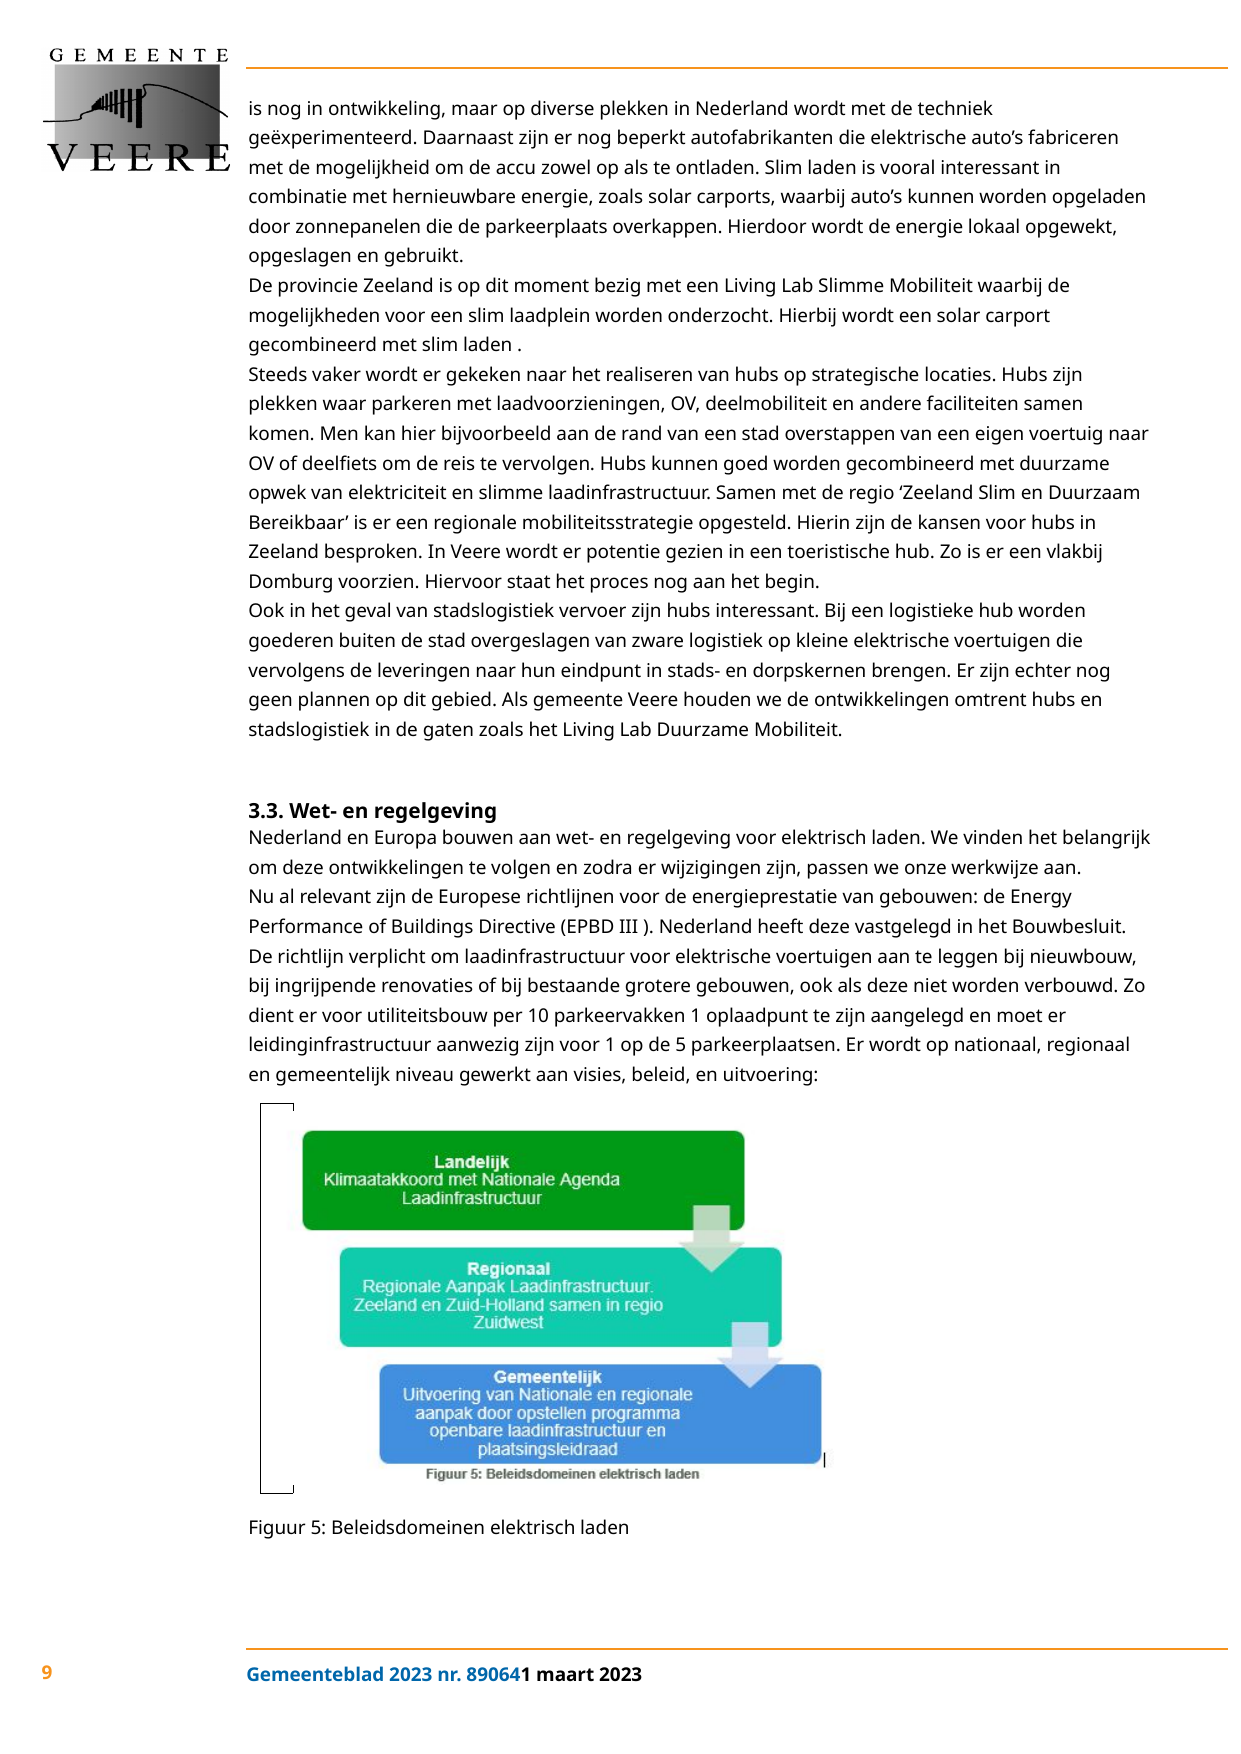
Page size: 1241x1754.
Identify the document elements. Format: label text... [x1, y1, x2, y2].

text Steeds vaker wordt er gekeken naar het realiseren van hubs op strategische locaties. Hubs zijn plekken waar parkeren met laadvoorzieningen, OV, deelmobiliteit en andere faciliteiten samen komen. Men kan hier bijvoorbeeld aan de rand van een stad overstappen van een eigen voertuig naar OV of deelfiets om de reis te vervolgen. Hubs kunnen goed worden gecombineerd met duurzame opwek van elektriciteit en slimme laadinfrastructuur. Samen met de regio ‘Zeeland Slim en Duurzaam Bereikbaar’ is er een regionale mobiliteitsstrategie opgesteld. Hierin zijn de kansen voor hubs in Zeeland besproken. In Veere wordt er potentie gezien in een toeristische hub. Zo is er een vlakbij Domburg voorzien. Hiervoor staat het proces nog aan het begin. [248, 361, 1152, 594]
text De provincie Zeeland is op dit moment bezig met een Living Lab Slimme Mobiliteit waarbij de mogelijkheden voor een slim laadplein worden onderzocht. Hierbij wordt een solar carport gecombineerd met slim laden . [248, 272, 1152, 357]
picture [41, 47, 231, 172]
text Nu al relevant zijn de Europese richtlijnen voor de energieprestatie van gebouwen: de Energy Performance of Buildings Directive (EPBD III ). Nederland heeft deze vastgelegd in het Bouwbesluit. De richtlijn verplicht om laadinfrastructuur voor elektrische voertuigen aan te leggen bij nieuwbouw, bij ingrijpende renovaties of bij bestaande grotere gebouwen, ook als deze niet worden verbouwd. Zo dient er voor utiliteitsbouw per 10 parkeervakken 1 oplaadpunt te zijn aangelegd en moet er leidinginfrastructuur aanwezig zijn voor 1 op de 5 parkeerplaatsen. Er wordt op nationaal, regionaal en gemeentelijk niveau gewerkt aan visies, beleid, en uitvoering: [248, 884, 1152, 1087]
text 3.3. Wet- en regelgeving [248, 796, 1152, 824]
text Nederland en Europa bouwen aan wet- en regelgeving voor elektrisch laden. We vinden het belangrijk om deze ontwikkelingen te volgen en zodra er wijzigingen zijn, passen we onze werkwijze aan. [248, 824, 1152, 880]
text Ook in het geval van stadslogistiek vervoer zijn hubs interessant. Bij een logistieke hub worden goederen buiten de stad overgeslagen van zware logistiek op kleine elektrische voertuigen die vervolgens de leveringen naar hun eindpunt in stads- en dorpskernen brengen. Er zijn echter nog geen plannen op dit gebied. Als gemeente Veere houden we de ontwikkelingen omtrent hubs en stadslogistiek in de gaten zoals het Living Lab Duurzame Mobiliteit. [248, 598, 1152, 742]
text Figuur 5: Beleidsdomeinen elektrisch laden [248, 1514, 1152, 1540]
picture [268, 1111, 860, 1485]
text is nog in ontwikkeling, maar op diverse plekken in Nederland wordt met de techniek geëxperimenteerd. Daarnaast zijn er nog beperkt autofabrikanten die elektrische auto’s fabriceren met de mogelijkheid om de accu zowel op als te ontladen. Slim laden is vooral interessant in combinatie met hernieuwbare energie, zoals solar carports, waarbij auto’s kunnen worden opgeladen door zonnepanelen die de parkeerplaats overkappen. Hierdoor wordt de energie lokaal opgewekt, opgeslagen en gebruikt. [248, 95, 1152, 268]
